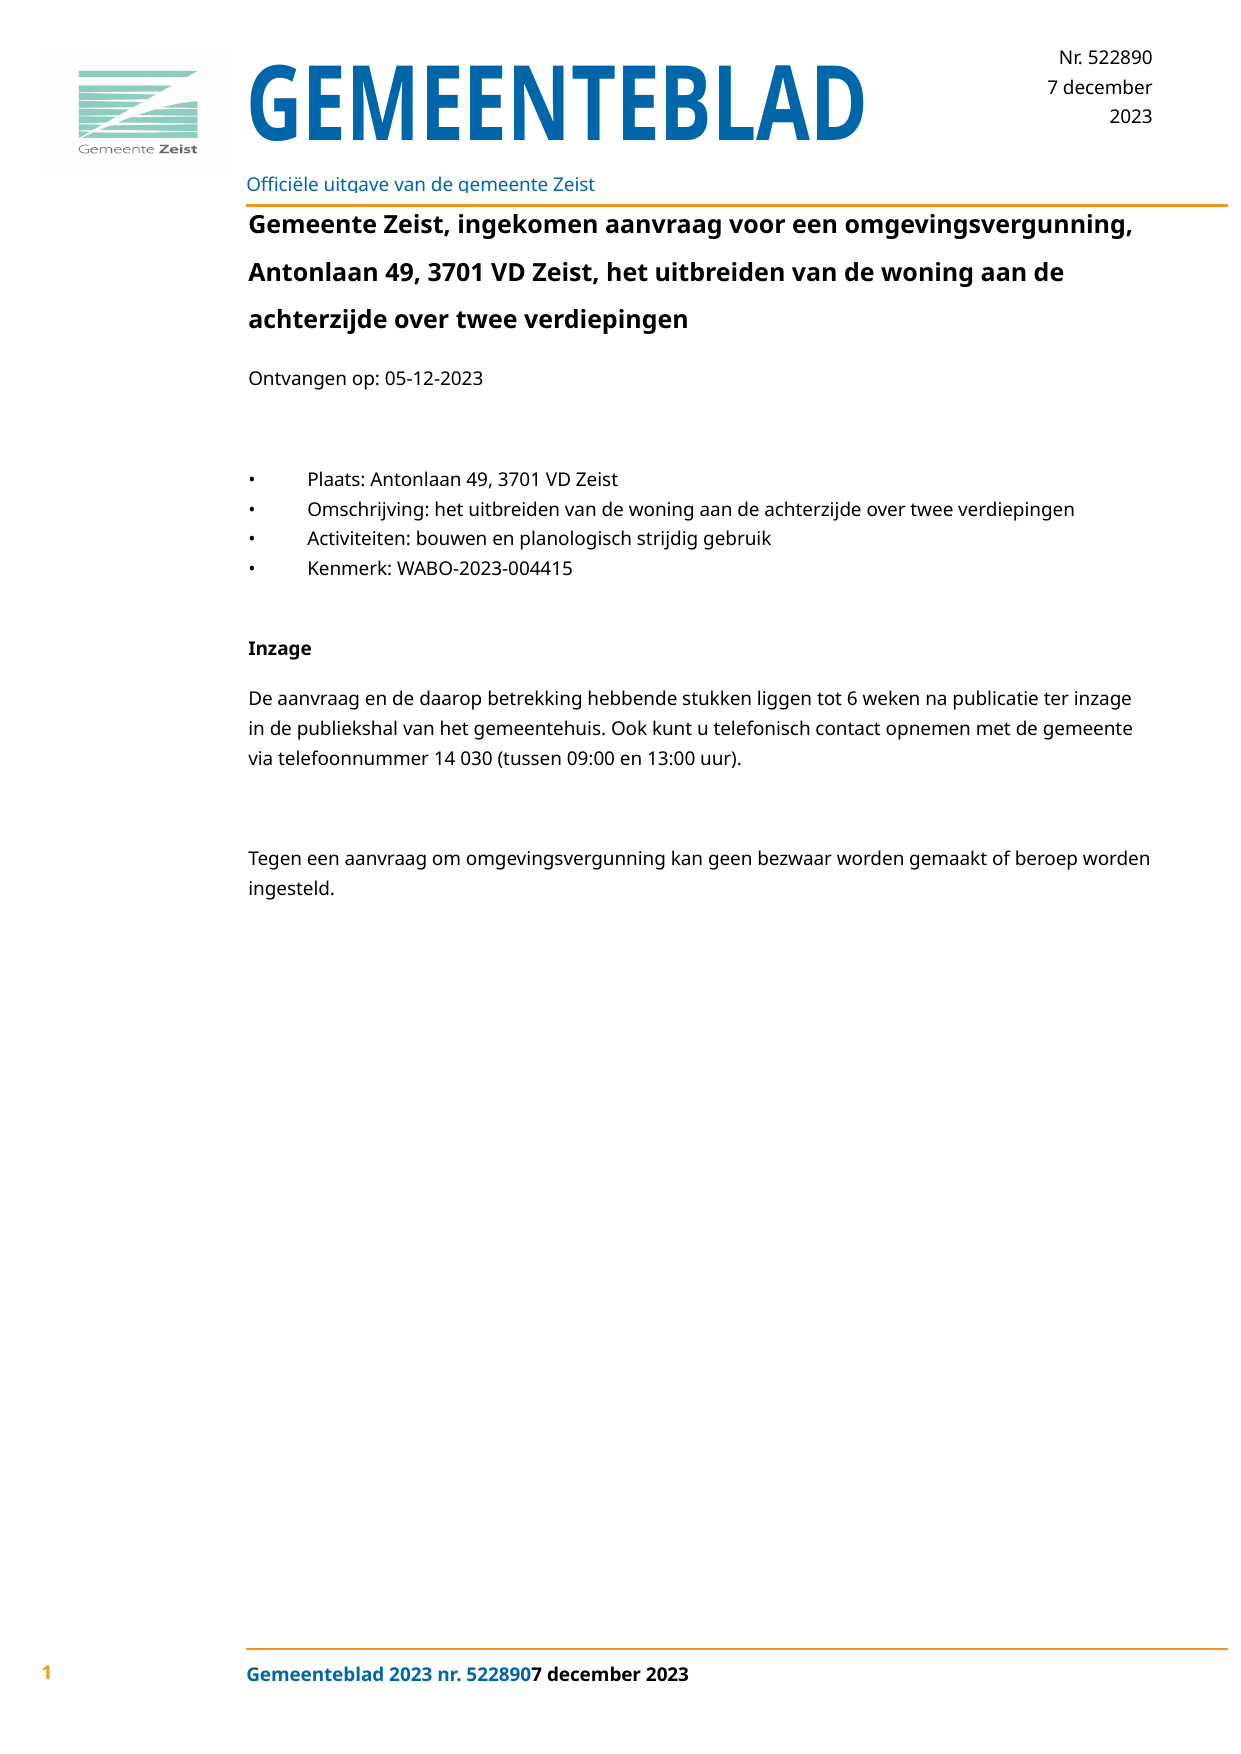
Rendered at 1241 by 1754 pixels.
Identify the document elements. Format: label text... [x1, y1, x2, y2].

text Ontvangen op: 05-12-2023 [248, 366, 1152, 391]
picture [41, 47, 231, 172]
text Tegen een aanvraag om omgevingsvergunning kan geen bezwaar worden gemaakt of beroep worden ingesteld. [248, 846, 1152, 901]
list Activiteiten: bouwen en planologisch strijdig gebruik [248, 526, 1152, 551]
text De aanvraag en de daarop betrekking hebbende stukken liggen tot 6 weken na publicatie ter inzage in de publiekshal van het gemeentehuis. Ook kunt u telefonisch contact opnemen met de gemeente via telefoonnummer 14 030 (tussen 09:00 en 13:00 uur). [248, 686, 1152, 770]
text Gemeente Zeist, ingekomen aanvraag voor een omgevingsvergunning, Antonlaan 49, 3701 VD Zeist, het uitbreiden van de woning aan de achterzijde over twee verdiepingen [248, 207, 1152, 336]
list Kenmerk: WABO-2023-004415 [248, 555, 1152, 581]
text Inzage [248, 635, 1152, 661]
list Omschrijving: het uitbreiden van de woning aan de achterzijde over twee verdiepingen [248, 496, 1152, 522]
list Plaats: Antonlaan 49, 3701 VD Zeist [248, 466, 1152, 492]
